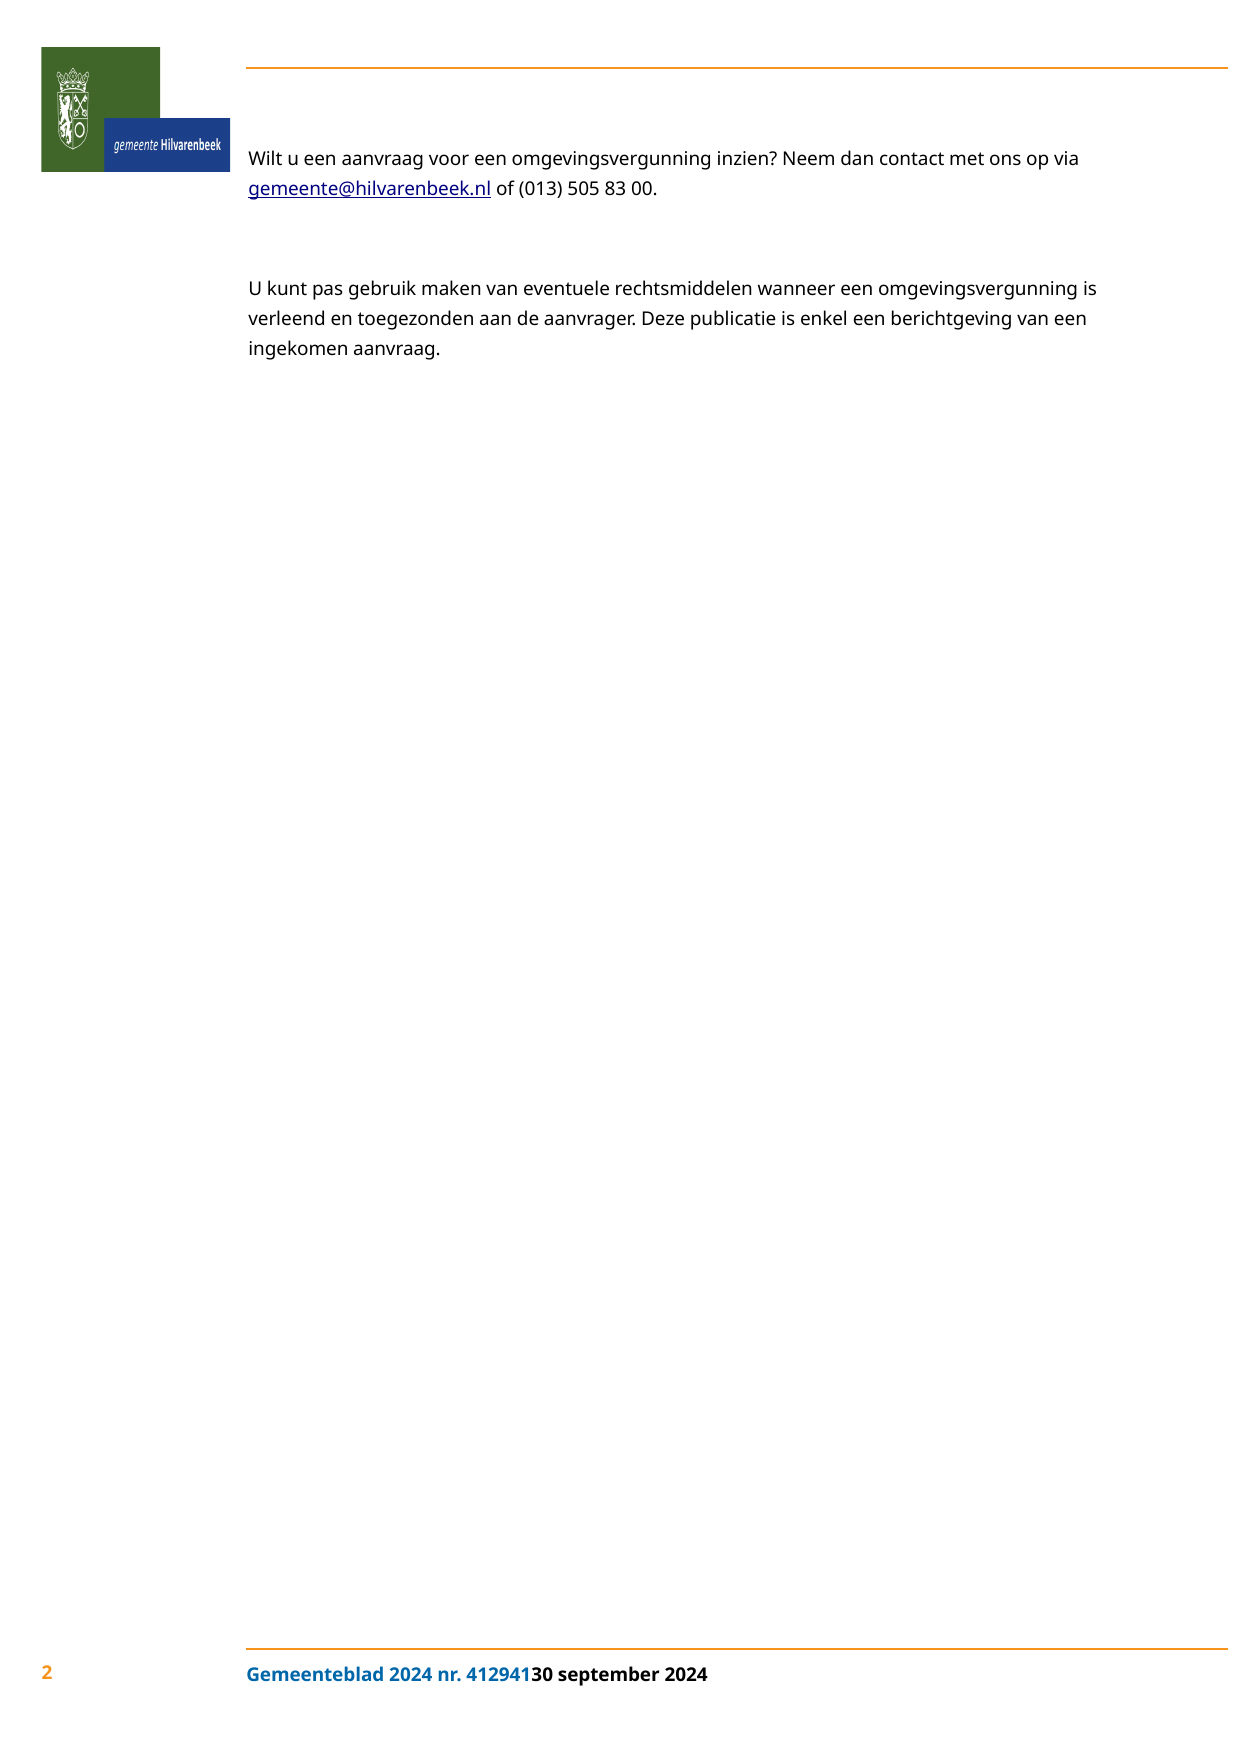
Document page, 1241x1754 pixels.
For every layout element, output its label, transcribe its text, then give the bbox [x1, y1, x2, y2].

text U kunt pas gebruik maken van eventuele rechtsmiddelen wanneer een omgevingsvergunning is verleend en toegezonden aan de aanvrager. Deze publicatie is enkel een berichtgeving van een ingekomen aanvraag. [248, 276, 1152, 361]
text Wilt u een aanvraag voor een omgevingsvergunning inzien? Neem dan contact met ons op via gemeente@hilvarenbeek.nl of (013) 505 83 00. [248, 145, 1152, 201]
picture [41, 47, 231, 172]
